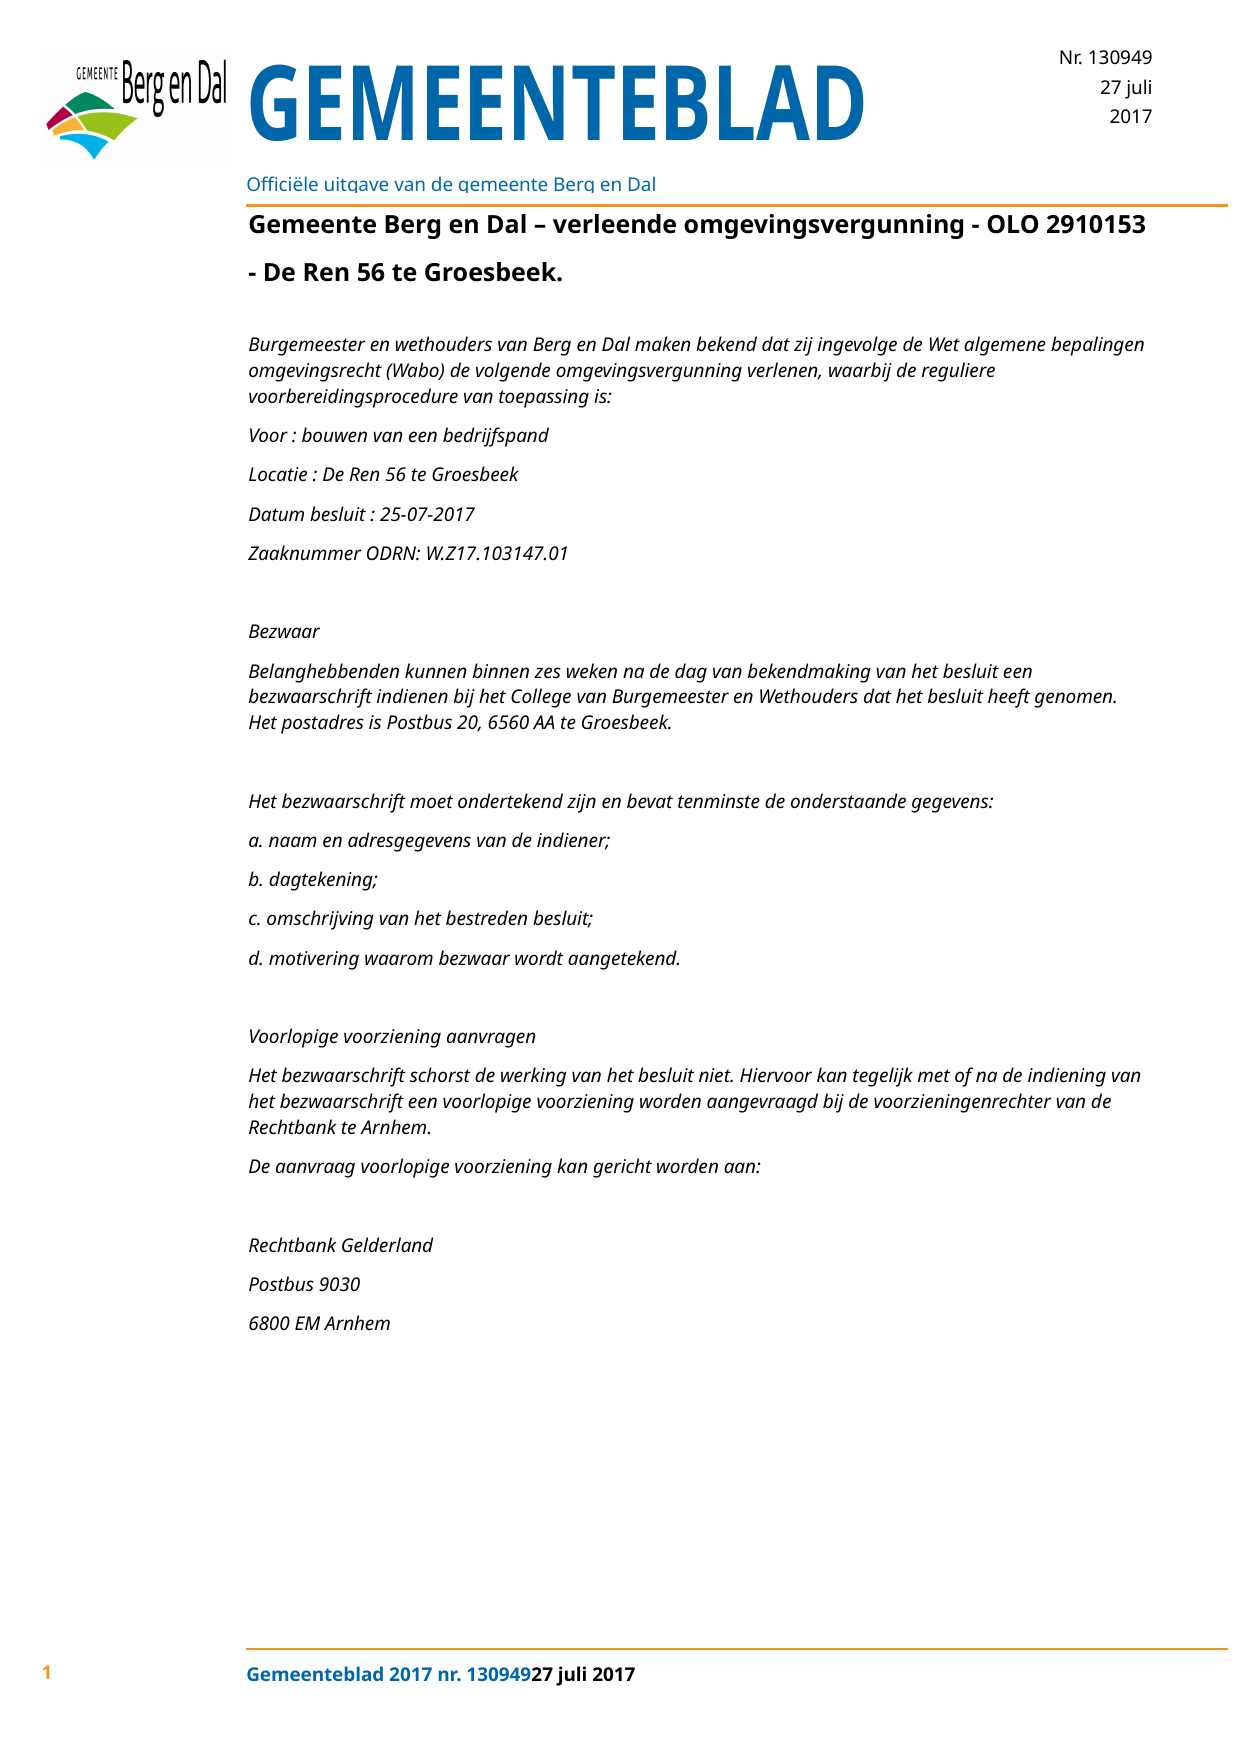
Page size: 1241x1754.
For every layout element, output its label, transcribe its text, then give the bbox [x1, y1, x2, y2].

text Voorlopige voorziening aanvragen [248, 1023, 1152, 1049]
text Het bezwaarschrift schorst de werking van het besluit niet. Hiervoor kan tegelijk met of na de indiening van het bezwaarschrift een voorlopige voorziening worden aangevraagd bij de voorzieningenrechter van de Rechtbank te Arnhem. [248, 1063, 1152, 1140]
text b. dagtekening; [248, 866, 1152, 892]
text Rechtbank Gelderland [248, 1232, 1152, 1258]
text 6800 EM Arnhem [248, 1311, 1152, 1336]
text a. naam en adresgegevens van de indiener; [248, 827, 1152, 853]
picture [41, 47, 231, 172]
text Voor : bouwen van een bedrijfspand [248, 422, 1152, 448]
text Locatie : De Ren 56 te Groesbeek [248, 461, 1152, 487]
text d. motivering waarom bezwaar wordt aangetekend. [248, 945, 1152, 971]
text Bezwaar [248, 618, 1152, 644]
text Burgemeester en wethouders van Berg en Dal maken bekend dat zij ingevolge de Wet algemene bepalingen omgevingsrecht (Wabo) de volgende omgevingsvergunning verlenen, waarbij de reguliere voorbereidingsprocedure van toepassing is: [248, 331, 1152, 409]
text Postbus 9030 [248, 1271, 1152, 1297]
text Datum besluit : 25-07-2017 [248, 501, 1152, 526]
text Het bezwaarschrift moet ondertekend zijn en bevat tenminste de onderstaande gegevens: [248, 788, 1152, 813]
text c. omschrijving van het bestreden besluit; [248, 906, 1152, 931]
text Gemeente Berg en Dal – verleende omgevingsvergunning - OLO 2910153 - De Ren 56 te Groesbeek. [248, 207, 1152, 288]
text De aanvraag voorlopige voorziening kan gericht worden aan: [248, 1153, 1152, 1179]
text Zaaknummer ODRN: W.Z17.103147.01 [248, 540, 1152, 566]
text Belanghebbenden kunnen binnen zes weken na de dag van bekendmaking van het besluit een bezwaarschrift indienen bij het College van Burgemeester en Wethouders dat het besluit heeft genomen. Het postadres is Postbus 20, 6560 AA te Groesbeek. [248, 658, 1152, 735]
